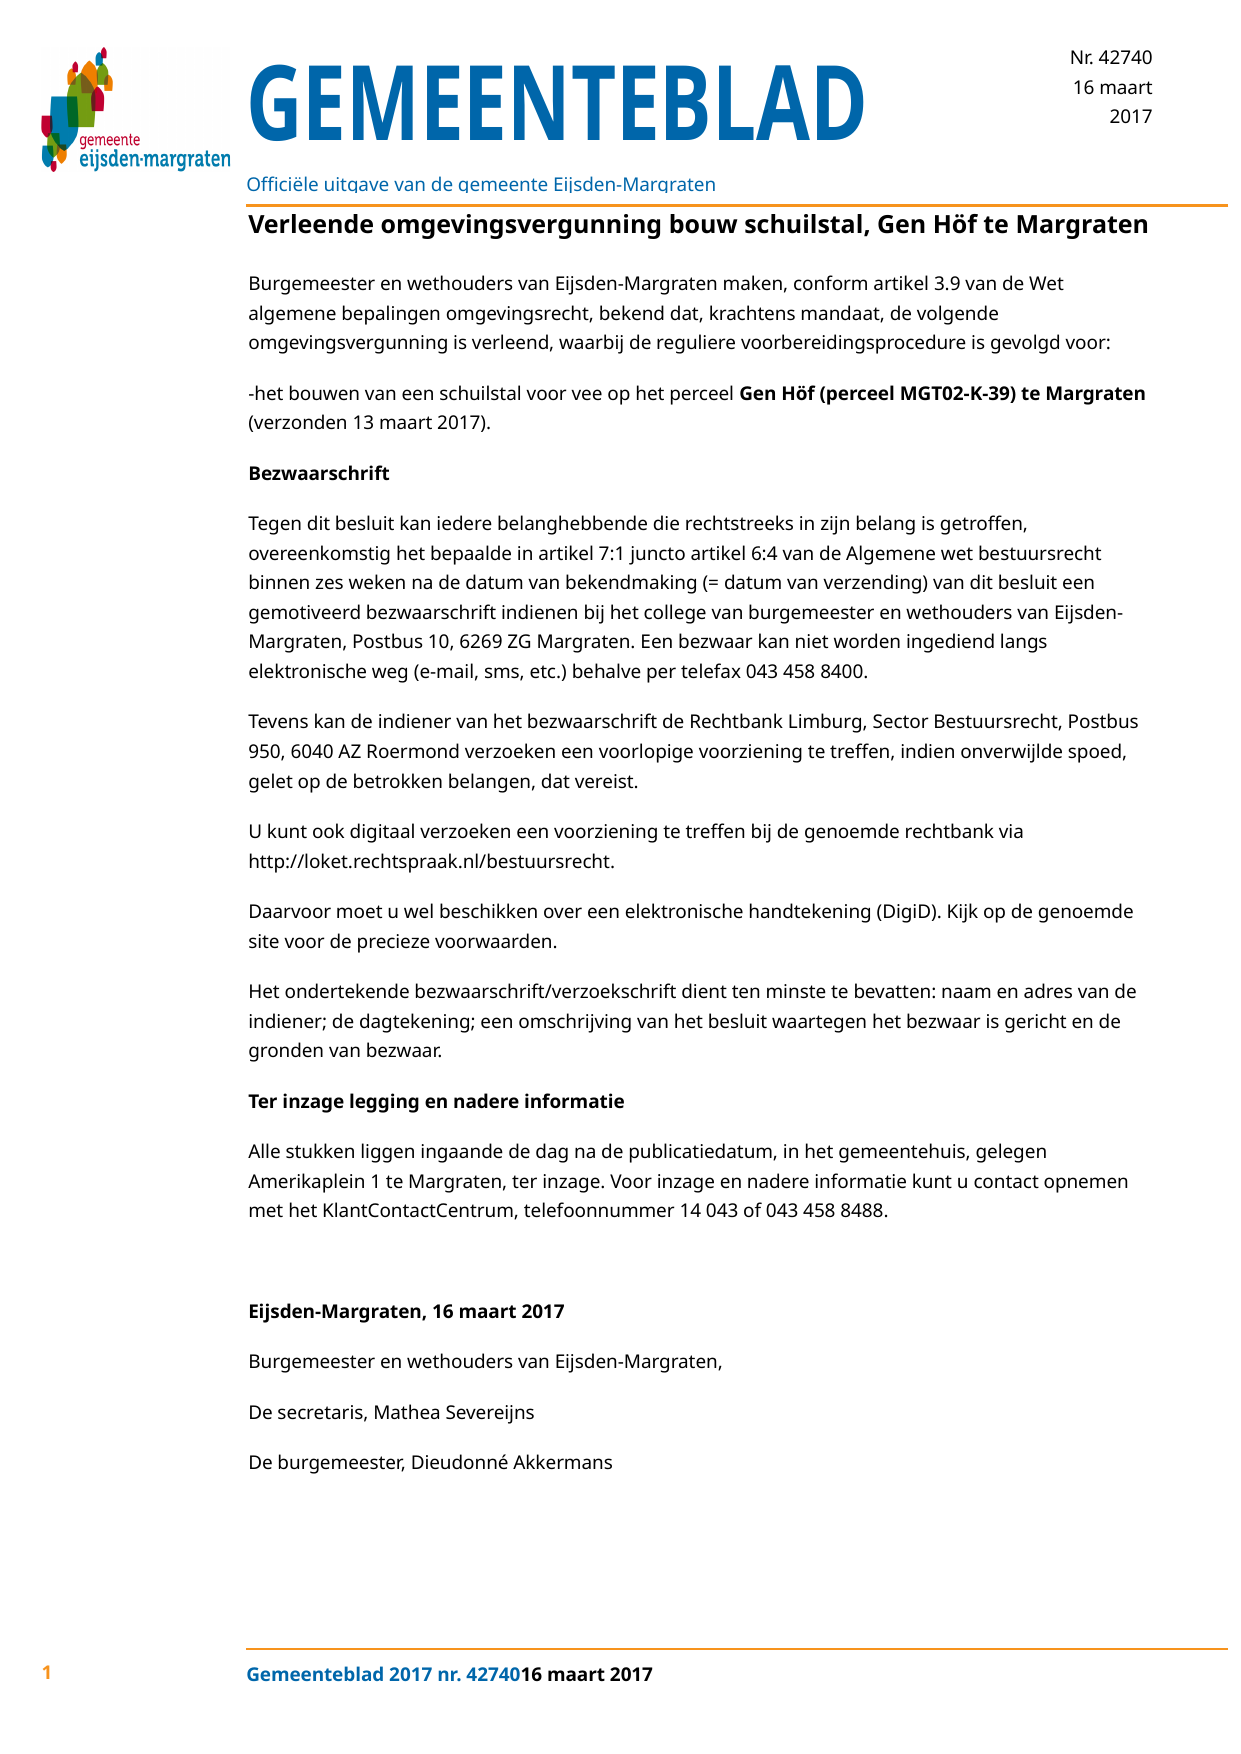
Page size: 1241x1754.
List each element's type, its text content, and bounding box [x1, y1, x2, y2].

text De secretaris, Mathea Severeijns [248, 1399, 1152, 1425]
text Het ondertekende bezwaarschrift/verzoekschrift dient ten minste te bevatten: naam en adres van de indiener; de dagtekening; een omschrijving van het besluit waartegen het bezwaar is gericht en de gronden van bezwaar. [248, 978, 1152, 1063]
text Burgemeester en wethouders van Eijsden-Margraten maken, conform artikel 3.9 van de Wet algemene bepalingen omgevingsrecht, bekend dat, krachtens mandaat, de volgende omgevingsvergunning is verleend, waarbij de reguliere voorbereidingsprocedure is gevolgd voor: [248, 270, 1152, 355]
text Alle stukken liggen ingaande de dag na de publicatiedatum, in het gemeentehuis, gelegen Amerikaplein 1 te Margraten, ter inzage. Voor inzage en nadere informatie kunt u contact opnemen met het KlantContactCentrum, telefoonnummer 14 043 of 043 458 8488. [248, 1138, 1152, 1223]
text Eijsden-Margraten, 16 maart 2017 [248, 1298, 1152, 1324]
text U kunt ook digitaal verzoeken een voorziening te treffen bij de genoemde rechtbank via http://loket.rechtspraak.nl/bestuursrecht. [248, 818, 1152, 873]
text Tegen dit besluit kan iedere belanghebbende die rechtstreeks in zijn belang is getroffen, overeenkomstig het bepaalde in artikel 7:1 juncto artikel 6:4 van de Algemene wet bestuursrecht binnen zes weken na de datum van bekendmaking (= datum van verzending) van dit besluit een gemotiveerd bezwaarschrift indienen bij het college van burgemeester en wethouders van Eijsden-Margraten, Postbus 10, 6269 ZG Margraten. Een bezwaar kan niet worden ingediend langs elektronische weg (e-mail, sms, etc.) behalve per telefax 043 458 8400. [248, 510, 1152, 684]
text Burgemeester en wethouders van Eijsden-Margraten, [248, 1349, 1152, 1374]
text De burgemeester, Dieudonné Akkermans [248, 1449, 1152, 1475]
text Tevens kan de indiener van het bezwaarschrift de Rechtbank Limburg, Sector Bestuursrecht, Postbus 950, 6040 AZ Roermond verzoeken een voorlopige voorziening te treffen, indien onverwijlde spoed, gelet op de betrokken belangen, dat vereist. [248, 709, 1152, 793]
text -het bouwen van een schuilstal voor vee op het perceel Gen Höf (perceel MGT02-K-39) te Margraten (verzonden 13 maart 2017). [248, 380, 1152, 435]
picture [41, 47, 231, 172]
text Ter inzage legging en nadere informatie [248, 1088, 1152, 1113]
text Bezwaarschrift [248, 460, 1152, 486]
text Daarvoor moet u wel beschikken over een elektronische handtekening (DigiD). Kijk op de genoemde site voor de precieze voorwaarden. [248, 898, 1152, 953]
text Verleende omgevingsvergunning bouw schuilstal, Gen Höf te Margraten [248, 207, 1152, 241]
